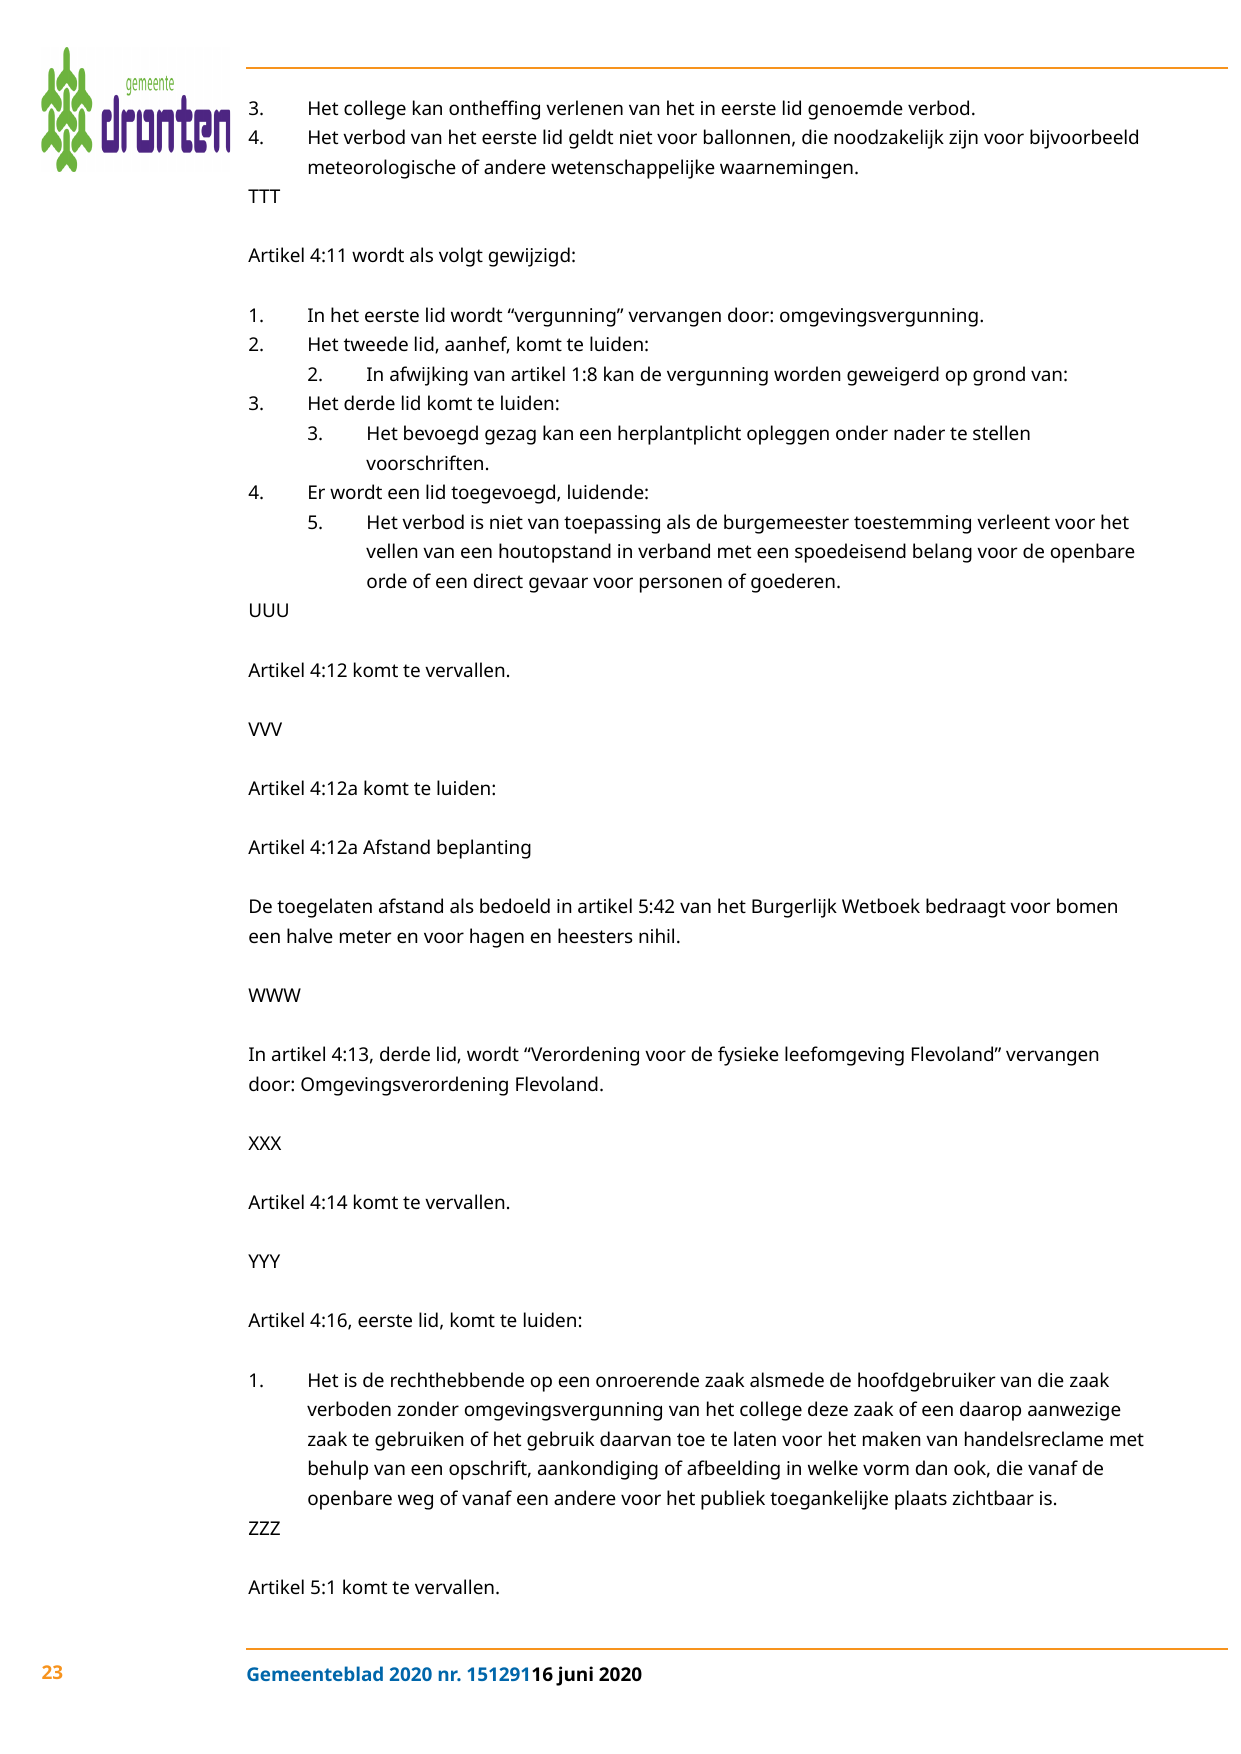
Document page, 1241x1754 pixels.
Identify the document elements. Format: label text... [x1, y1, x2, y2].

list Er wordt een lid toegevoegd, luidende: [248, 479, 1152, 505]
list Het bevoegd gezag kan een herplantplicht opleggen onder nader te stellen voorschriften. [307, 420, 1152, 476]
list Het verbod van het eerste lid geldt niet voor ballonnen, die noodzakelijk zijn voor bijvoorbeeld meteorologische of andere wetenschappelijke waarnemingen. [248, 124, 1152, 180]
text TTT [248, 183, 1152, 209]
text Artikel 4:14 komt te vervallen. [248, 1189, 1152, 1215]
text Artikel 5:1 komt te vervallen. [248, 1574, 1152, 1600]
list Het is de rechthebbende op een onroerende zaak alsmede de hoofdgebruiker van die zaak verboden zonder omgevingsvergunning van het college deze zaak of een daarop aanwezige zaak te gebruiken of het gebruik daarvan toe te laten voor het maken van handelsreclame met behulp van een opschrift, aankondiging of afbeelding in welke vorm dan ook, die vanaf de openbare weg of vanaf een andere voor het publiek toegankelijke plaats zichtbaar is. [248, 1367, 1152, 1511]
text Artikel 4:12 komt te vervallen. [248, 657, 1152, 683]
text Artikel 4:12a komt te luiden: [248, 775, 1152, 801]
text VVV [248, 716, 1152, 742]
text Artikel 4:16, eerste lid, komt te luiden: [248, 1308, 1152, 1333]
list Het derde lid komt te luiden: [248, 391, 1152, 416]
text Artikel 4:12a Afstand beplanting [248, 834, 1152, 860]
text XXX [248, 1130, 1152, 1156]
text ZZZ [248, 1515, 1152, 1541]
text YYY [248, 1248, 1152, 1274]
text Artikel 4:11 wordt als volgt gewijzigd: [248, 243, 1152, 268]
text WWW [248, 982, 1152, 1008]
list In afwijking van artikel 1:8 kan de vergunning worden geweigerd op grond van: [307, 361, 1152, 387]
text In artikel 4:13, derde lid, wordt “Verordening voor de fysieke leefomgeving Flevoland” vervangen door: Omgevingsverordening Flevoland. [248, 1041, 1152, 1097]
list Het verbod is niet van toepassing als de burgemeester toestemming verleent voor het vellen van een houtopstand in verband met een spoedeisend belang voor de openbare orde of een direct gevaar voor personen of goederen. [307, 509, 1152, 594]
picture [41, 47, 231, 172]
list Het tweede lid, aanhef, komt te luiden: [248, 331, 1152, 357]
text UUU [248, 598, 1152, 623]
list Het college kan ontheffing verlenen van het in eerste lid genoemde verbod. [248, 95, 1152, 121]
list In het eerste lid wordt “vergunning” vervangen door: omgevingsvergunning. [248, 302, 1152, 328]
text De toegelaten afstand als bedoeld in artikel 5:42 van het Burgerlijk Wetboek bedraagt voor bomen een halve meter en voor hagen en heesters nihil. [248, 893, 1152, 949]
